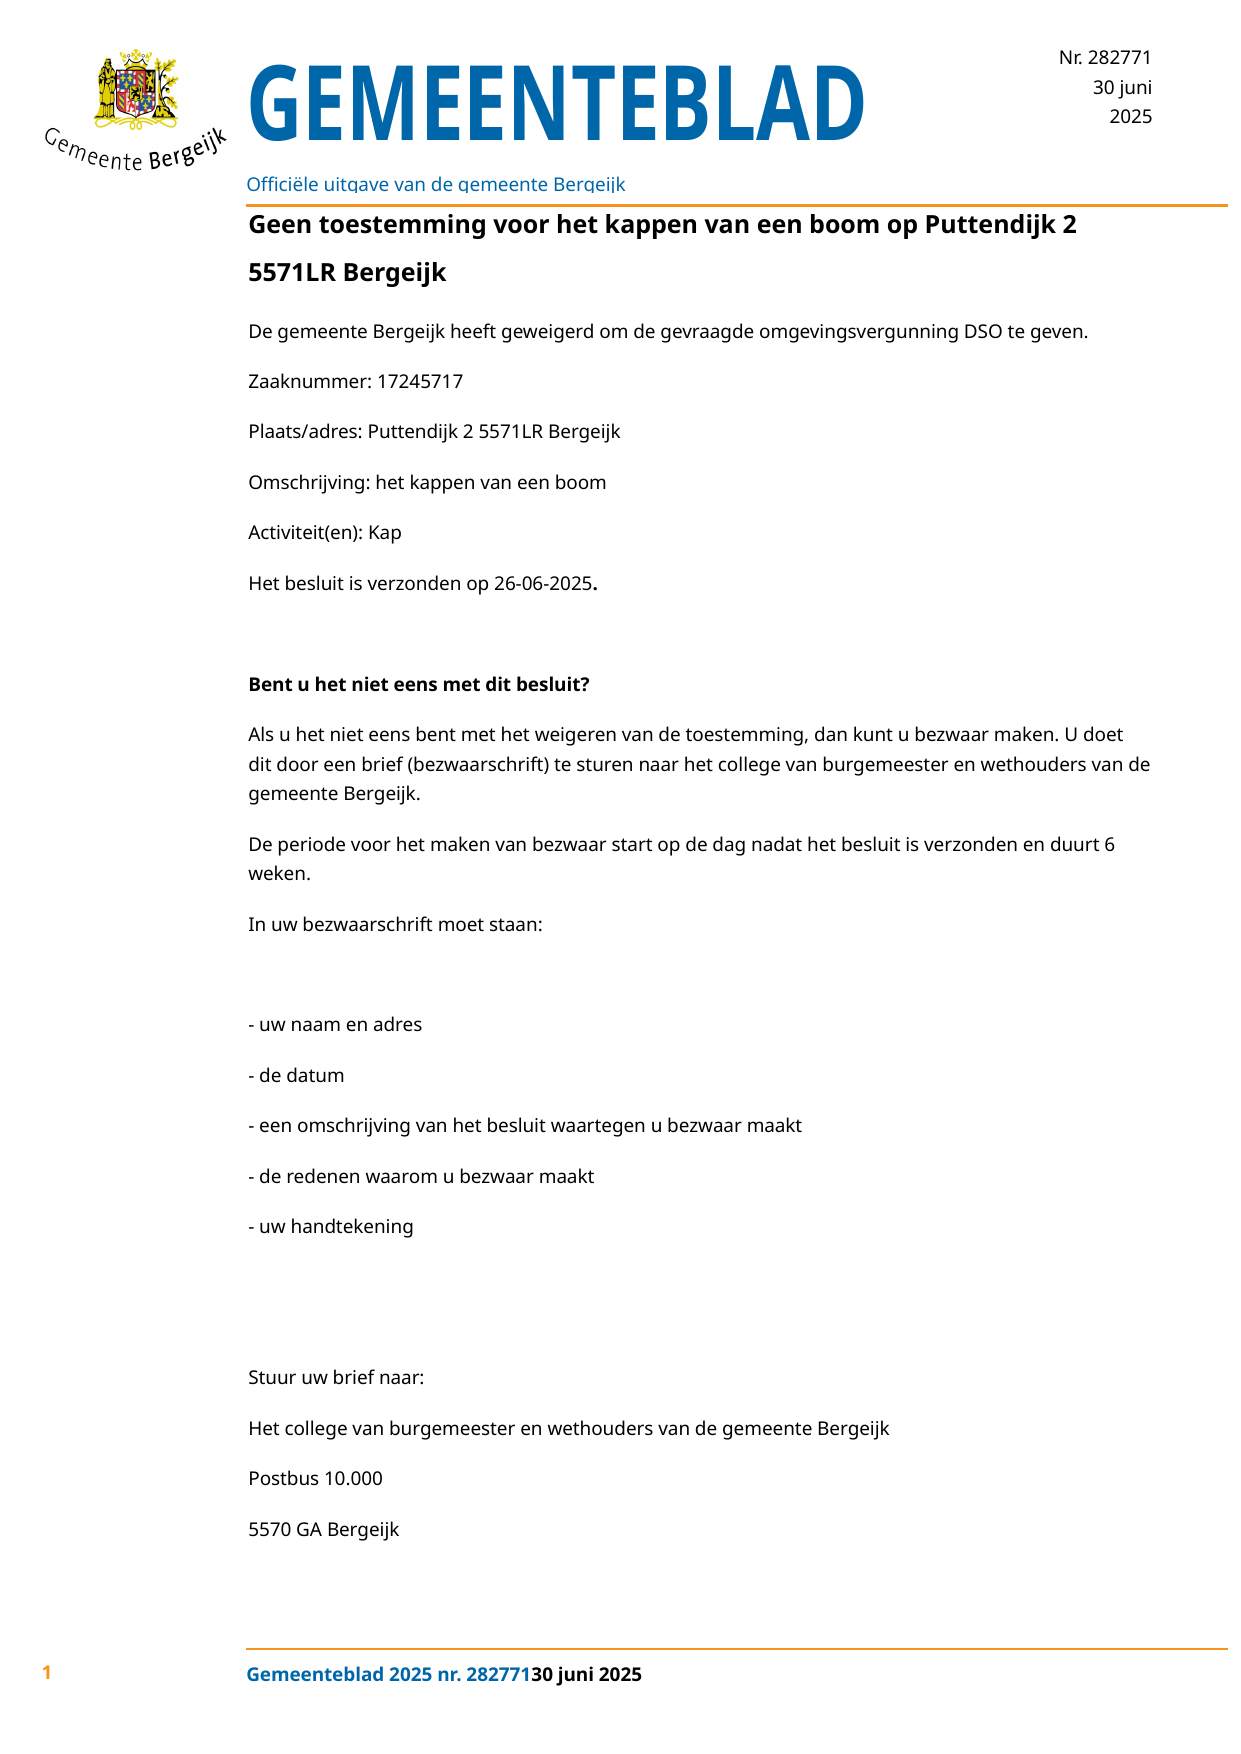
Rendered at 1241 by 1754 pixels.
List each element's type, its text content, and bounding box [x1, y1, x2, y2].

text - een omschrijving van het besluit waartegen u bezwaar maakt [248, 1112, 1152, 1138]
text Zaaknummer: 17245717 [248, 368, 1152, 394]
text Bent u het niet eens met dit besluit? [248, 671, 1152, 697]
text In uw bezwaarschrift moet staan: [248, 911, 1152, 937]
text - uw handtekening [248, 1213, 1152, 1239]
text De periode voor het maken van bezwaar start op de dag nadat het besluit is verzonden en duurt 6 weken. [248, 831, 1152, 886]
text Het besluit is verzonden op 26-06-2025. [248, 570, 1152, 596]
text Activiteit(en): Kap [248, 519, 1152, 545]
text Omschrijving: het kappen van een boom [248, 469, 1152, 495]
text Het college van burgemeester en wethouders van de gemeente Bergeijk [248, 1415, 1152, 1441]
text - de datum [248, 1062, 1152, 1088]
text Plaats/adres: Puttendijk 2 5571LR Bergeijk [248, 419, 1152, 444]
picture [41, 47, 231, 172]
text Als u het niet eens bent met het weigeren van de toestemming, dan kunt u bezwaar maken. U doet dit door een brief (bezwaarschrift) te sturen naar het college van burgemeester en wethouders van de gemeente Bergeijk. [248, 721, 1152, 806]
text Geen toestemming voor het kappen van een boom op Puttendijk 2 5571LR Bergeijk [248, 207, 1152, 288]
text Postbus 10.000 [248, 1465, 1152, 1491]
text - uw naam en adres [248, 1012, 1152, 1037]
text - de redenen waarom u bezwaar maakt [248, 1163, 1152, 1189]
text 5570 GA Bergeijk [248, 1516, 1152, 1542]
text De gemeente Bergeijk heeft geweigerd om de gevraagde omgevingsvergunning DSO te geven. [248, 318, 1152, 344]
text Stuur uw brief naar: [248, 1364, 1152, 1390]
